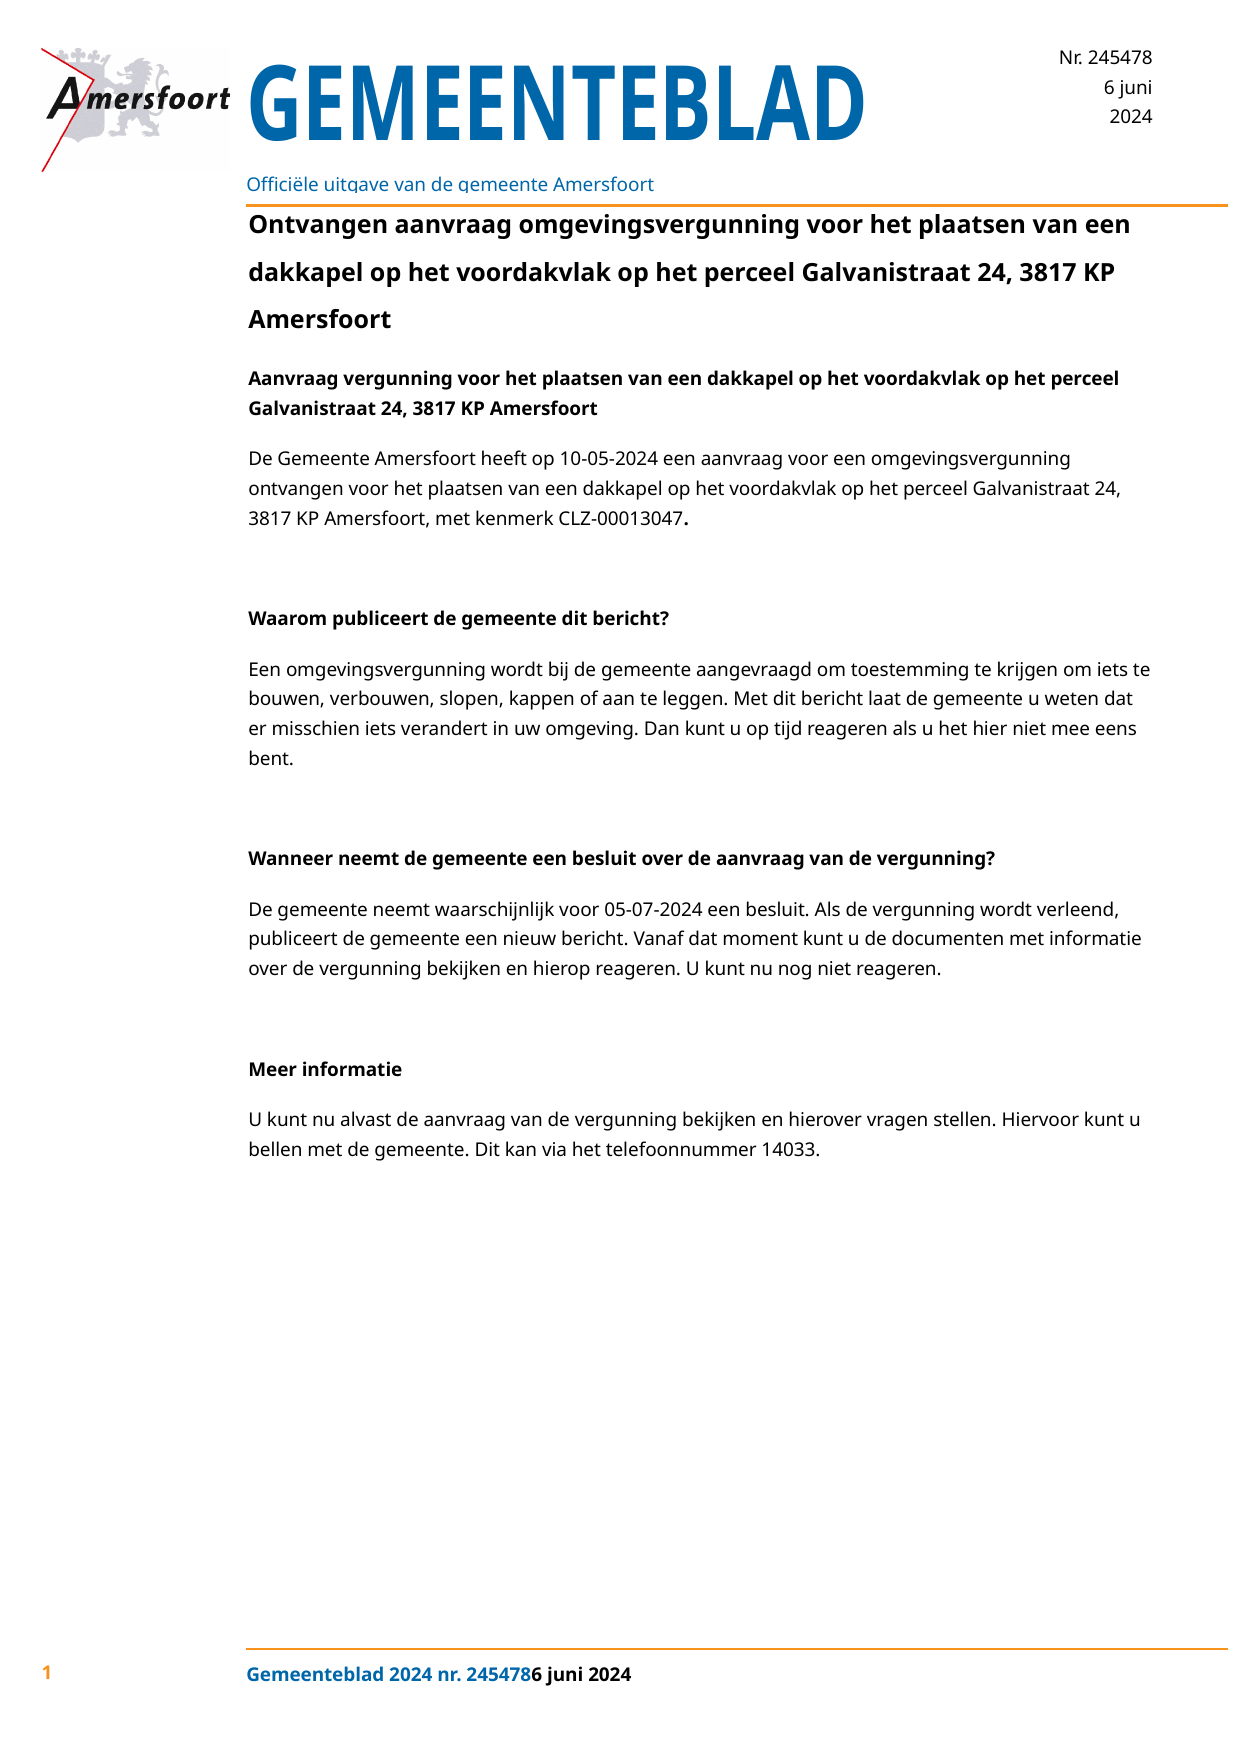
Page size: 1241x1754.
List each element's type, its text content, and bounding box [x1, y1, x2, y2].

text De Gemeente Amersfoort heeft op 10-05-2024 een aanvraag voor een omgevingsvergunning ontvangen voor het plaatsen van een dakkapel op het voordakvlak op het perceel Galvanistraat 24, 3817 KP Amersfoort, met kenmerk CLZ-00013047. [248, 446, 1152, 530]
text Ontvangen aanvraag omgevingsvergunning voor het plaatsen van een dakkapel op het voordakvlak op het perceel Galvanistraat 24, 3817 KP Amersfoort [248, 207, 1152, 336]
picture [41, 47, 231, 172]
text U kunt nu alvast de aanvraag van de vergunning bekijken en hierover vragen stellen. Hiervoor kunt u bellen met de gemeente. Dit kan via het telefoonnummer 14033. [248, 1106, 1152, 1162]
text Wanneer neemt de gemeente een besluit over de aanvraag van de vergunning? [248, 846, 1152, 871]
text Aanvraag vergunning voor het plaatsen van een dakkapel op het voordakvlak op het perceel Galvanistraat 24, 3817 KP Amersfoort [248, 366, 1152, 421]
text Een omgevingsvergunning wordt bij de gemeente aangevraagd om toestemming te krijgen om iets te bouwen, verbouwen, slopen, kappen of aan te leggen. Met dit bericht laat de gemeente u weten dat er misschien iets verandert in uw omgeving. Dan kunt u op tijd reageren als u het hier niet mee eens bent. [248, 656, 1152, 770]
text Meer informatie [248, 1056, 1152, 1082]
text Waarom publiceert de gemeente dit bericht? [248, 606, 1152, 631]
text De gemeente neemt waarschijnlijk voor 05-07-2024 een besluit. Als de vergunning wordt verleend, publiceert de gemeente een nieuw bericht. Vanaf dat moment kunt u de documenten met informatie over de vergunning bekijken en hierop reageren. U kunt nu nog niet reageren. [248, 896, 1152, 981]
